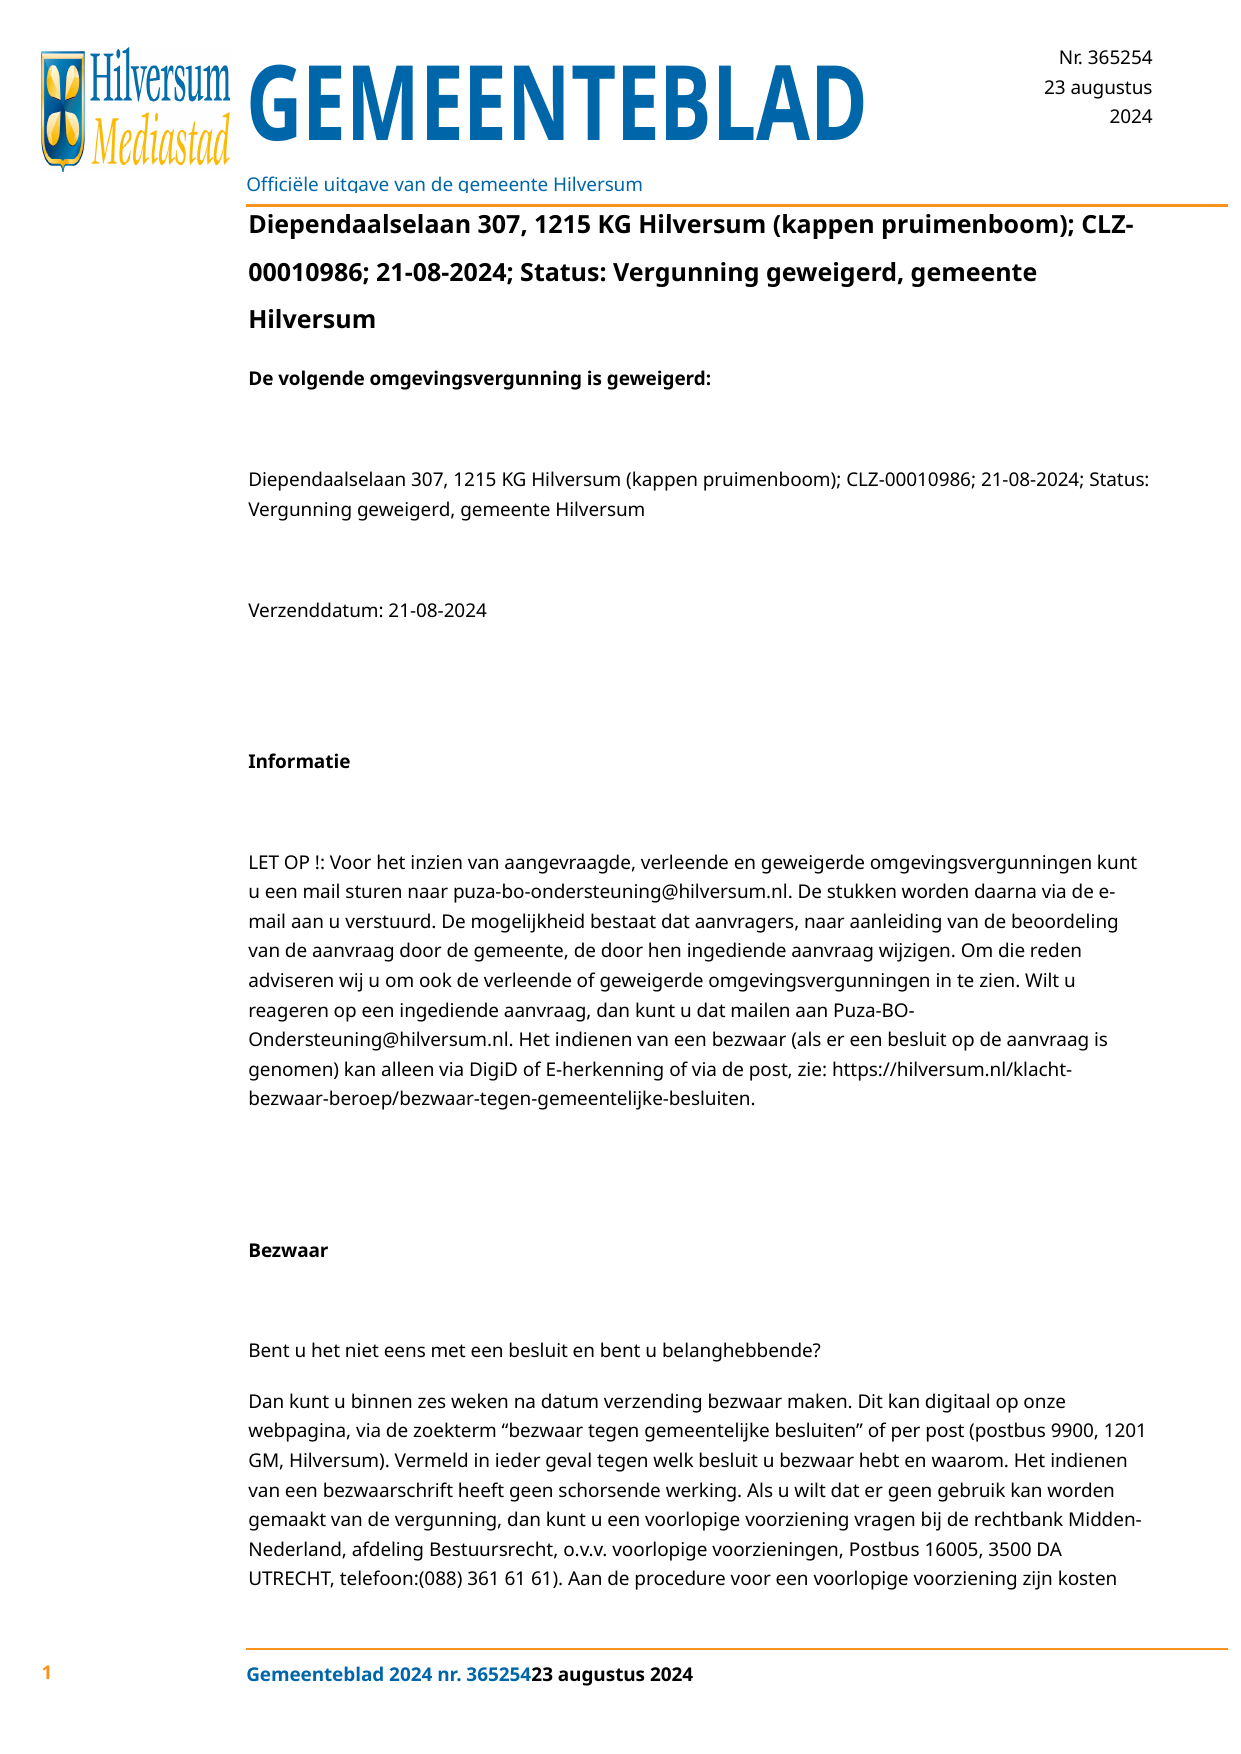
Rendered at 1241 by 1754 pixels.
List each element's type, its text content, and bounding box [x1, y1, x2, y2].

text Diependaalselaan 307, 1215 KG Hilversum (kappen pruimenboom); CLZ-00010986; 21-08-2024; Status: Vergunning geweigerd, gemeente Hilversum [248, 466, 1152, 522]
text Dan kunt u binnen zes weken na datum verzending bezwaar maken. Dit kan digitaal op onze webpagina, via de zoekterm “bezwaar tegen gemeentelijke besluiten” of per post (postbus 9900, 1201 GM, Hilversum). Vermeld in ieder geval tegen welk besluit u bezwaar hebt en waarom. Het indienen van een bezwaarschrift heeft geen schorsende werking. Als u wilt dat er geen gebruik kan worden gemaakt van de vergunning, dan kunt u een voorlopige voorziening vragen bij de rechtbank Midden-Nederland, afdeling Bestuursrecht, o.v.v. voorlopige voorzieningen, Postbus 16005, 3500 DA UTRECHT, telefoon:(088) 361 61 61). Aan de procedure voor een voorlopige voorziening zijn kosten [248, 1388, 1152, 1591]
text De volgende omgevingsvergunning is geweigerd: [248, 366, 1152, 391]
picture [41, 47, 231, 172]
text Bent u het niet eens met een besluit en bent u belanghebbende? [248, 1338, 1152, 1363]
text LET OP !: Voor het inzien van aangevraagde, verleende en geweigerde omgevingsvergunningen kunt u een mail sturen naar puza-bo-ondersteuning@hilversum.nl. De stukken worden daarna via de e-mail aan u verstuurd. De mogelijkheid bestaat dat aanvragers, naar aanleiding van de beoordeling van de aanvraag door de gemeente, de door hen ingediende aanvraag wijzigen. Om die reden adviseren wij u om ook de verleende of geweigerde omgevingsvergunningen in te zien. Wilt u reageren op een ingediende aanvraag, dan kunt u dat mailen aan Puza-BO-Ondersteuning@hilversum.nl. Het indienen van een bezwaar (als er een besluit op de aanvraag is genomen) kan alleen via DigiD of E-herkenning of via de post, zie: https://hilversum.nl/klacht-bezwaar-beroep/bezwaar-tegen-gemeentelijke-besluiten. [248, 849, 1152, 1111]
text Informatie [248, 748, 1152, 774]
text Diependaalselaan 307, 1215 KG Hilversum (kappen pruimenboom); CLZ-00010986; 21-08-2024; Status: Vergunning geweigerd, gemeente Hilversum [248, 207, 1152, 336]
text Verzenddatum: 21-08-2024 [248, 597, 1152, 622]
text Bezwaar [248, 1237, 1152, 1262]
